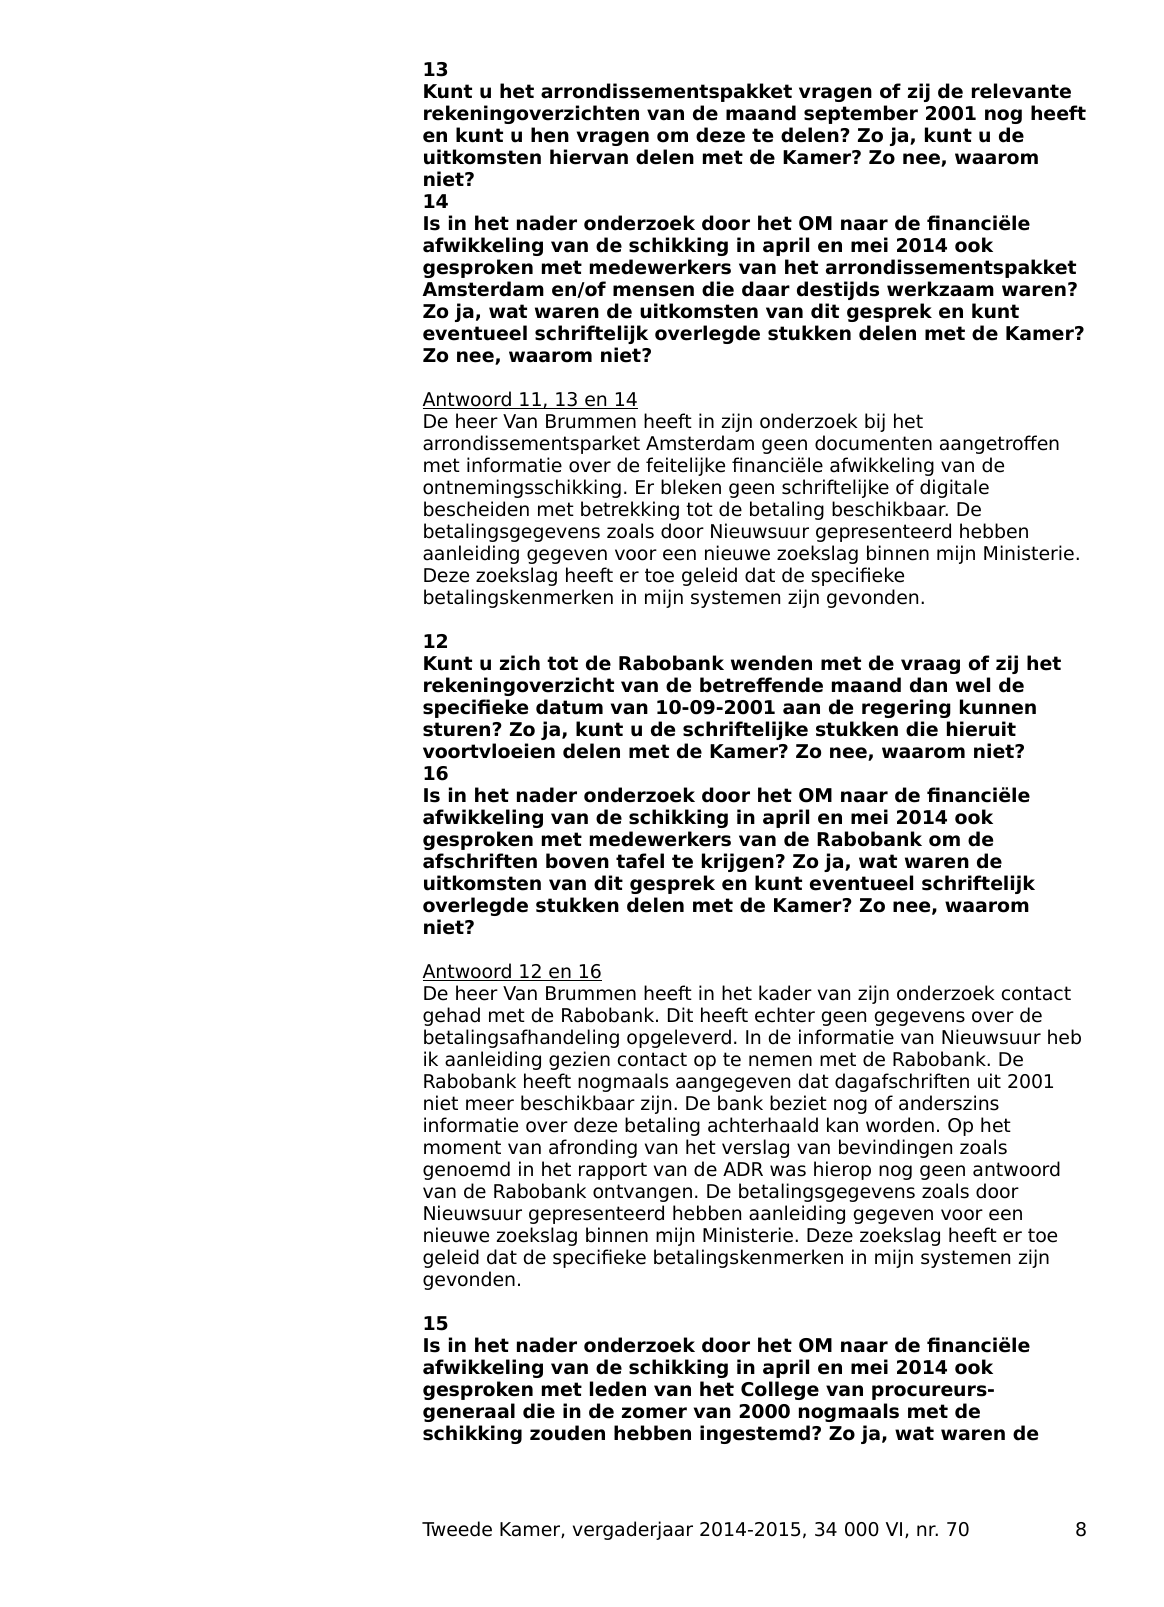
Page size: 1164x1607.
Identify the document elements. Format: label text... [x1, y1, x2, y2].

text Antwoord 12 en 16 [422, 961, 1087, 983]
text De heer Van Brummen heeft in zijn onderzoek bij het arrondissementsparket Amsterdam geen documenten aangetroffen met informatie over de feitelijke financiële afwikkeling van de ontnemingsschikking. Er bleken geen schriftelijke of digitale bescheiden met betrekking tot de betaling beschikbaar. De betalingsgegevens zoals door Nieuwsuur gepresenteerd hebben aanleiding gegeven voor een nieuwe zoekslag binnen mijn Ministerie. Deze zoekslag heeft er toe geleid dat de specifieke betalingskenmerken in mijn systemen zijn gevonden. [422, 411, 1087, 609]
text 14 [422, 191, 1087, 213]
text Is in het nader onderzoek door het OM naar de financiële afwikkeling van de schikking in april en mei 2014 ook gesproken met leden van het College van procureurs-generaal die in de zomer van 2000 nogmaals met de schikking zouden hebben ingestemd? Zo ja, wat waren de [422, 1335, 1087, 1444]
text 12 [422, 631, 1087, 653]
text Kunt u het arrondissementspakket vragen of zij de relevante rekeningoverzichten van de maand september 2001 nog heeft en kunt u hen vragen om deze te delen? Zo ja, kunt u de uitkomsten hiervan delen met de Kamer? Zo nee, waarom niet? [422, 81, 1087, 191]
text 13 [422, 59, 1087, 81]
text Is in het nader onderzoek door het OM naar de financiële afwikkeling van de schikking in april en mei 2014 ook gesproken met medewerkers van de Rabobank om de afschriften boven tafel te krijgen? Zo ja, wat waren de uitkomsten van dit gesprek en kunt eventueel schriftelijk overlegde stukken delen met de Kamer? Zo nee, waarom niet? [422, 785, 1087, 939]
text Is in het nader onderzoek door het OM naar de financiële afwikkeling van de schikking in april en mei 2014 ook gesproken met medewerkers van het arrondissementspakket Amsterdam en/of mensen die daar destijds werkzaam waren? Zo ja, wat waren de uitkomsten van dit gesprek en kunt eventueel schriftelijk overlegde stukken delen met de Kamer? Zo nee, waarom niet? [422, 213, 1087, 367]
text 16 [422, 763, 1087, 785]
text Kunt u zich tot de Rabobank wenden met de vraag of zij het rekeningoverzicht van de betreffende maand dan wel de specifieke datum van 10-09-2001 aan de regering kunnen sturen? Zo ja, kunt u de schriftelijke stukken die hieruit voortvloeien delen met de Kamer? Zo nee, waarom niet? [422, 653, 1087, 763]
text 15 [422, 1313, 1087, 1335]
text De heer Van Brummen heeft in het kader van zijn onderzoek contact gehad met de Rabobank. Dit heeft echter geen gegevens over de betalingsafhandeling opgeleverd. In de informatie van Nieuwsuur heb ik aanleiding gezien contact op te nemen met de Rabobank. De Rabobank heeft nogmaals aangegeven dat dagafschriften uit 2001 niet meer beschikbaar zijn. De bank beziet nog of anderszins informatie over deze betaling achterhaald kan worden. Op het moment van afronding van het verslag van bevindingen zoals genoemd in het rapport van de ADR was hierop nog geen antwoord van de Rabobank ontvangen. De betalingsgegevens zoals door Nieuwsuur gepresenteerd hebben aanleiding gegeven voor een nieuwe zoekslag binnen mijn Ministerie. Deze zoekslag heeft er toe geleid dat de specifieke betalingskenmerken in mijn systemen zijn gevonden. [422, 983, 1087, 1291]
text Antwoord 11, 13 en 14 [422, 389, 1087, 411]
